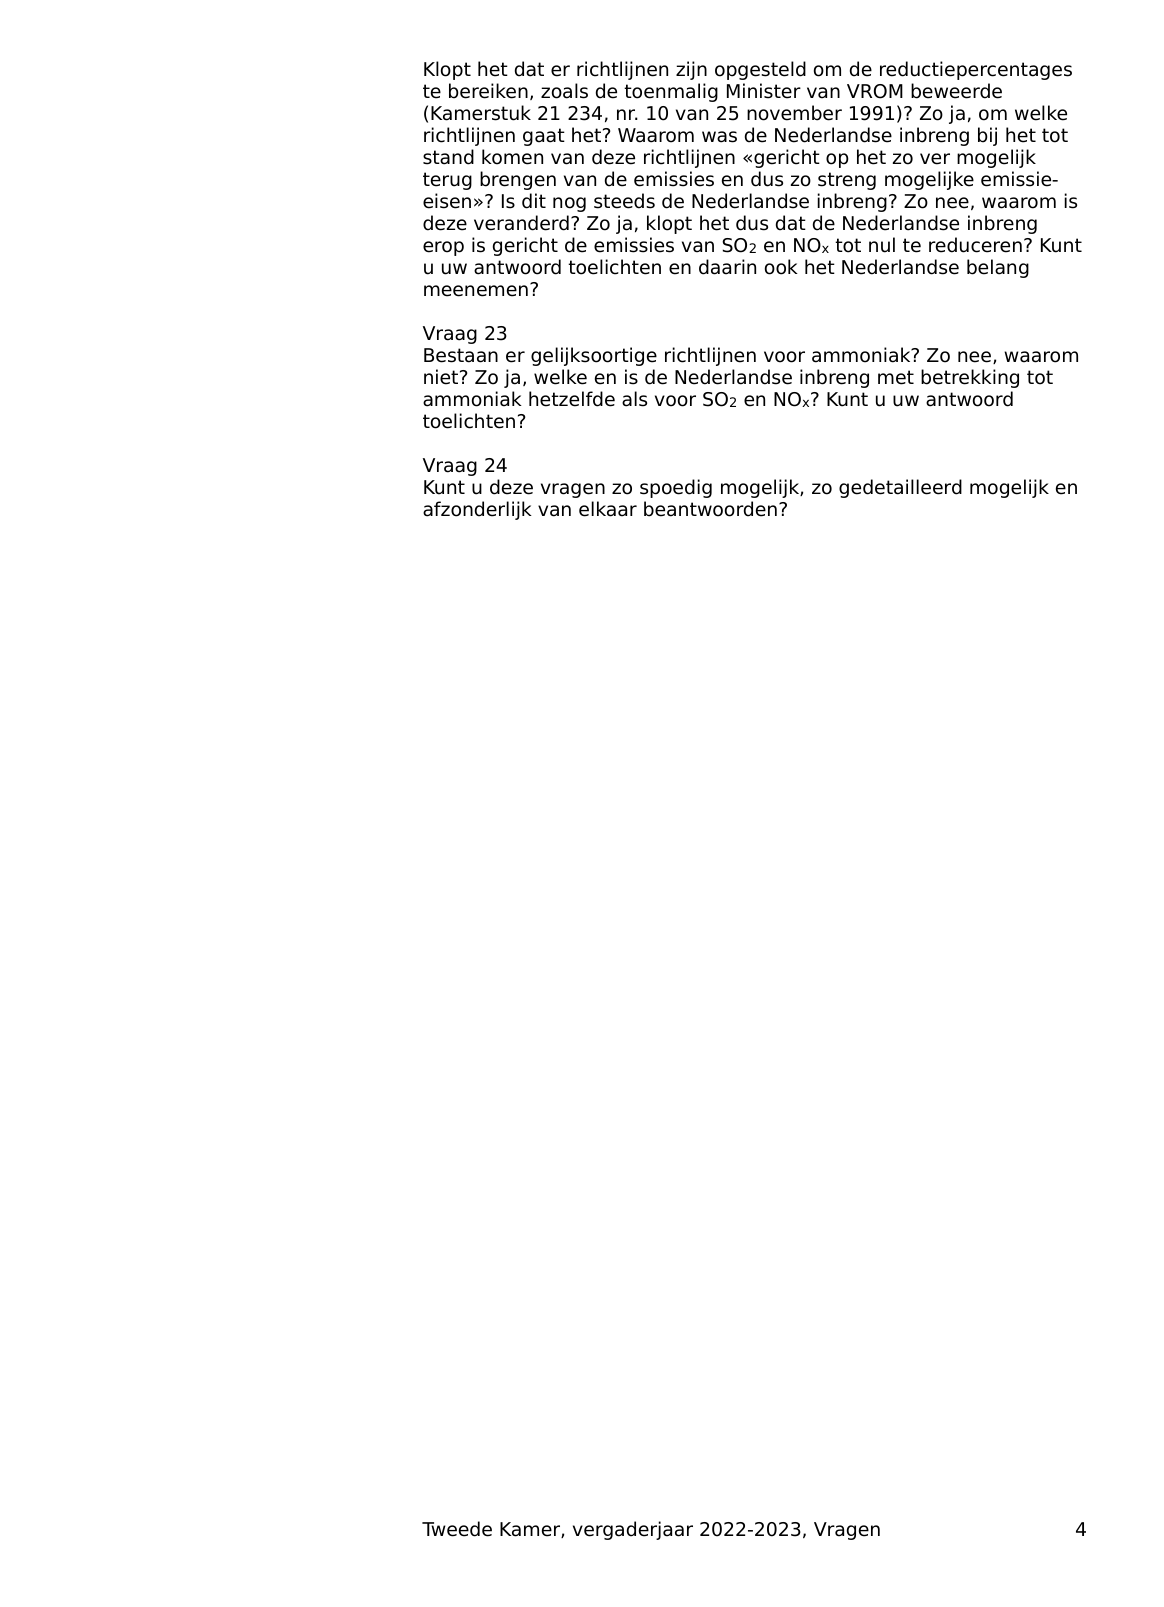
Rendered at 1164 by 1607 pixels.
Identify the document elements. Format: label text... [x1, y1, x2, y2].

text Vraag 23 [422, 323, 1087, 345]
text Vraag 24 [422, 455, 1087, 477]
text Bestaan er gelijksoortige richtlijnen voor ammoniak? Zo nee, waarom niet? Zo ja, welke en is de Nederlandse inbreng met betrekking tot ammoniak hetzelfde als voor SO2 en NOx? Kunt u uw antwoord toelichten? [422, 345, 1087, 433]
text Klopt het dat er richtlijnen zijn opgesteld om de reductiepercentages te bereiken, zoals de toenmalig Minister van VROM beweerde (Kamerstuk 21 234, nr. 10 van 25 november 1991)? Zo ja, om welke richtlijnen gaat het? Waarom was de Nederlandse inbreng bij het tot stand komen van deze richtlijnen «gericht op het zo ver mogelijk terug brengen van de emissies en dus zo streng mogelijke emissie-eisen»? Is dit nog steeds de Nederlandse inbreng? Zo nee, waarom is deze veranderd? Zo ja, klopt het dus dat de Nederlandse inbreng erop is gericht de emissies van SO2 en NOx tot nul te reduceren? Kunt u uw antwoord toelichten en daarin ook het Nederlandse belang meenemen? [422, 59, 1087, 301]
text Kunt u deze vragen zo spoedig mogelijk, zo gedetailleerd mogelijk en afzonderlijk van elkaar beantwoorden? [422, 477, 1087, 521]
